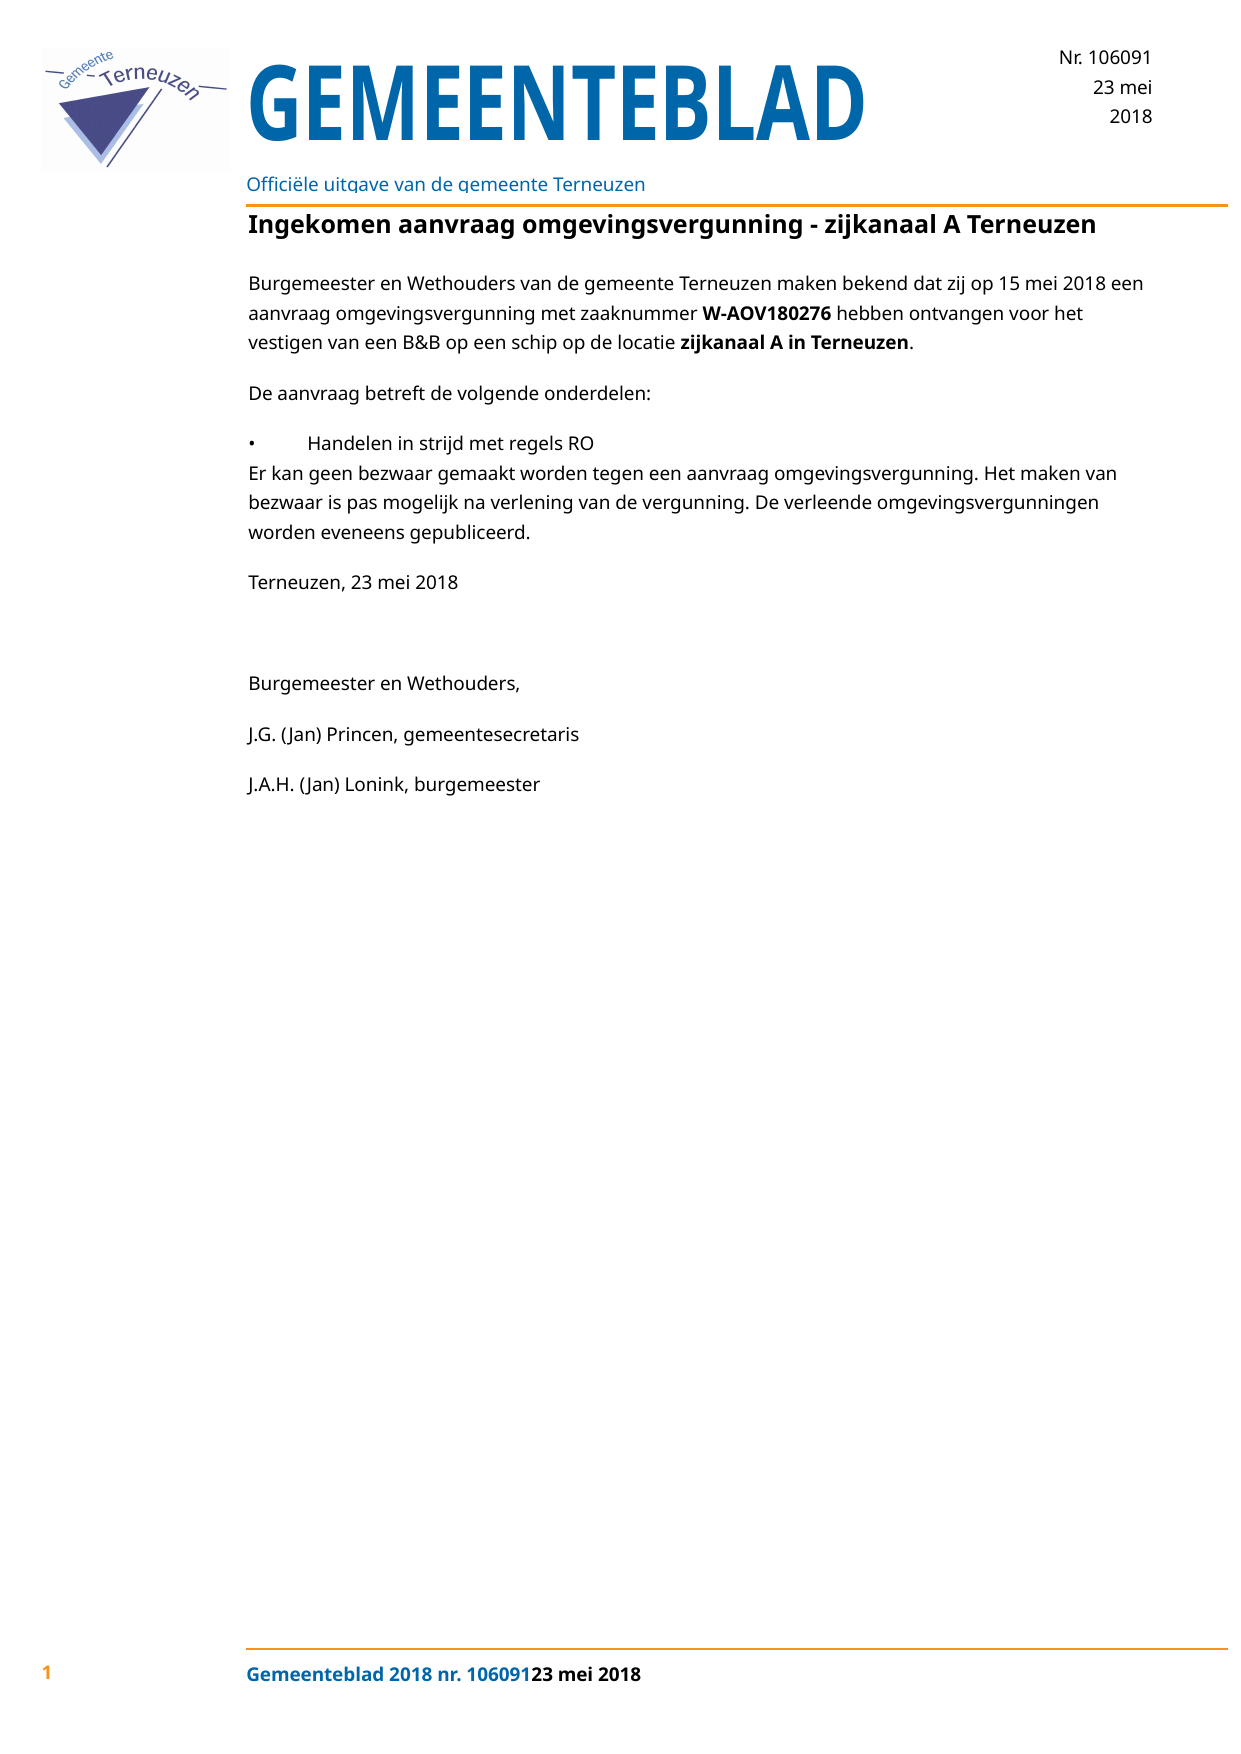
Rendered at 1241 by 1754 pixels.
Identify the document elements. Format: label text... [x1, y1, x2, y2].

text Burgemeester en Wethouders van de gemeente Terneuzen maken bekend dat zij op 15 mei 2018 een aanvraag omgevingsvergunning met zaaknummer W-AOV180276 hebben ontvangen voor het vestigen van een B&B op een schip op de locatie zijkanaal A in Terneuzen. [248, 270, 1152, 355]
text J.G. (Jan) Princen, gemeentesecretaris [248, 721, 1152, 746]
text J.A.H. (Jan) Lonink, burgemeester [248, 771, 1152, 797]
text De aanvraag betreft de volgende onderdelen: [248, 380, 1152, 406]
text Er kan geen bezwaar gemaakt worden tegen een aanvraag omgevingsvergunning. Het maken van bezwaar is pas mogelijk na verlening van de vergunning. De verleende omgevingsvergunningen worden eveneens gepubliceerd. [248, 460, 1152, 545]
picture [41, 47, 231, 172]
text Burgemeester en Wethouders, [248, 670, 1152, 696]
text Terneuzen, 23 mei 2018 [248, 569, 1152, 595]
list Handelen in strijd met regels RO [248, 430, 1152, 456]
text Ingekomen aanvraag omgevingsvergunning - zijkanaal A Terneuzen [248, 207, 1152, 241]
